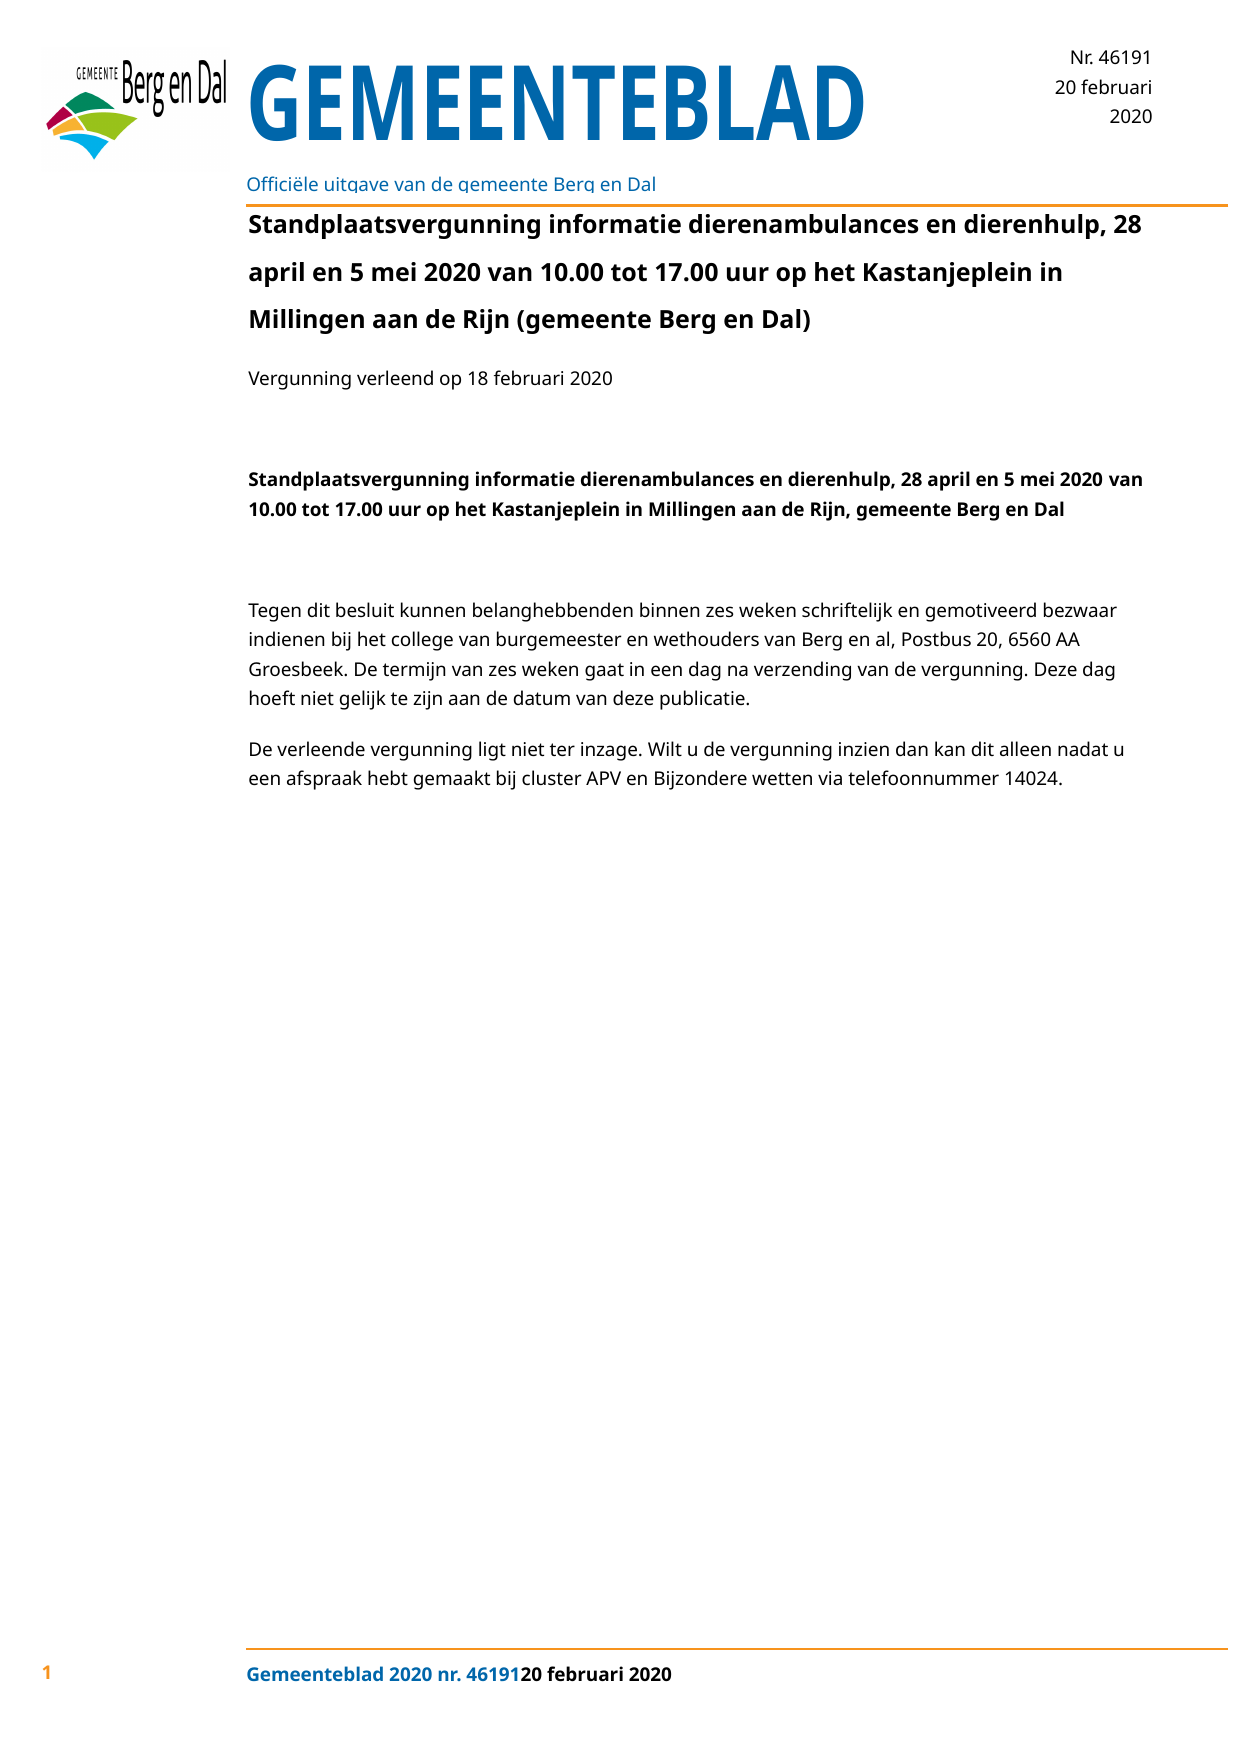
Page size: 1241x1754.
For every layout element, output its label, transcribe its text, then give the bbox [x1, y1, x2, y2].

text Vergunning verleend op 18 februari 2020 [248, 366, 1152, 391]
picture [41, 47, 231, 172]
text Standplaatsvergunning informatie dierenambulances en dierenhulp, 28 april en 5 mei 2020 van 10.00 tot 17.00 uur op het Kastanjeplein in Millingen aan de Rijn (gemeente Berg en Dal) [248, 207, 1152, 336]
text Tegen dit besluit kunnen belanghebbenden binnen zes weken schriftelijk en gemotiveerd bezwaar indienen bij het college van burgemeester en wethouders van Berg en al, Postbus 20, 6560 AA Groesbeek. De termijn van zes weken gaat in een dag na verzending van de vergunning. Deze dag hoeft niet gelijk te zijn aan de datum van deze publicatie. [248, 597, 1152, 711]
text Standplaatsvergunning informatie dierenambulances en dierenhulp, 28 april en 5 mei 2020 van 10.00 tot 17.00 uur op het Kastanjeplein in Millingen aan de Rijn, gemeente Berg en Dal [248, 466, 1152, 522]
text De verleende vergunning ligt niet ter inzage. Wilt u de vergunning inzien dan kan dit alleen nadat u een afspraak hebt gemaakt bij cluster APV en Bijzondere wetten via telefoonnummer 14024. [248, 736, 1152, 791]
